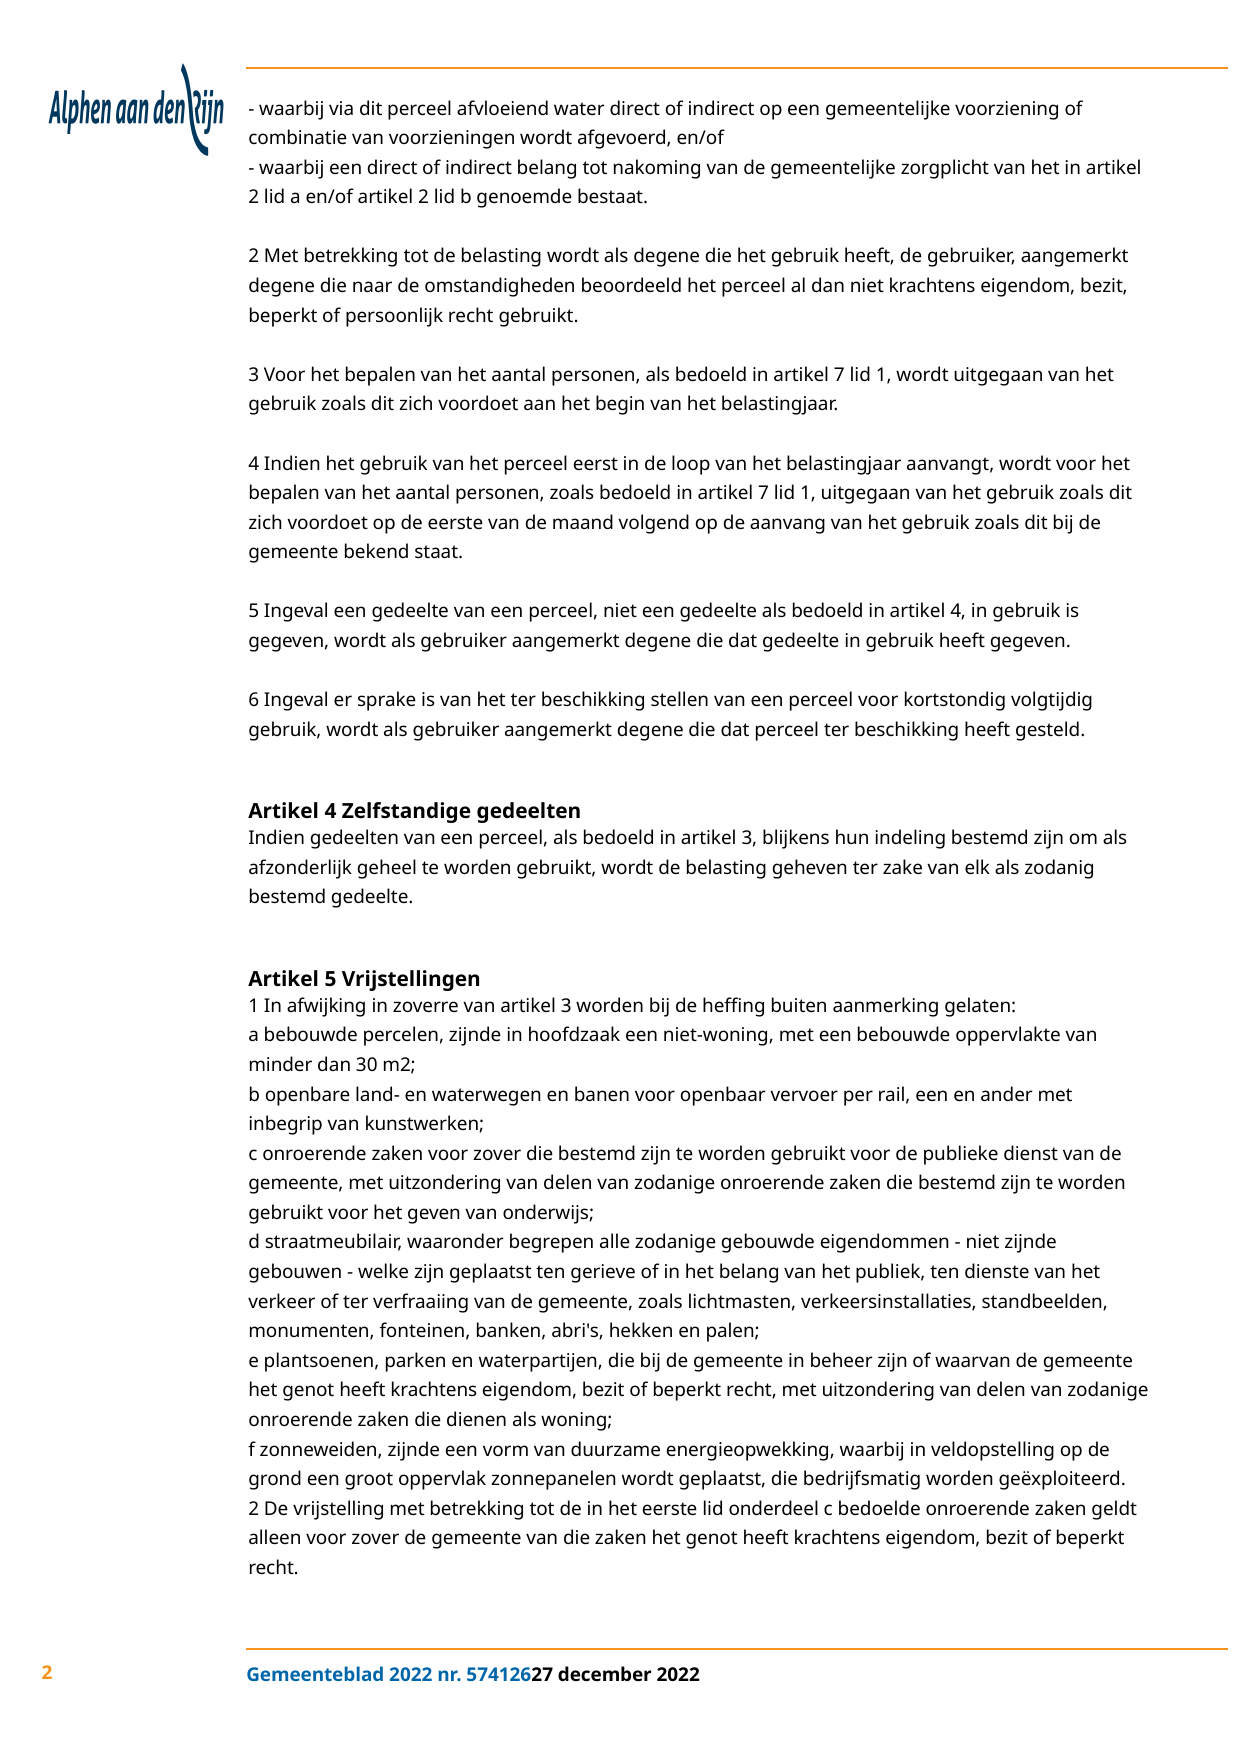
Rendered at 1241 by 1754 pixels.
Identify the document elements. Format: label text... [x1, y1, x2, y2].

text d straatmeubilair, waaronder begrepen alle zodanige gebouwde eigendommen - niet zijnde gebouwen - welke zijn geplaatst ten gerieve of in het belang van het publiek, ten dienste van het verkeer of ter verfraaiing van de gemeente, zoals lichtmasten, verkeersinstallaties, standbeelden, monumenten, fonteinen, banken, abri's, hekken en palen; [248, 1229, 1152, 1343]
text a bebouwde percelen, zijnde in hoofdzaak een niet-woning, met een bebouwde oppervlakte van minder dan 30 m2; [248, 1022, 1152, 1077]
text 2 Met betrekking tot de belasting wordt als degene die het gebruik heeft, de gebruiker, aangemerkt degene die naar de omstandigheden beoordeeld het perceel al dan niet krachtens eigendom, bezit, beperkt of persoonlijk recht gebruikt. [248, 243, 1152, 328]
text 1 In afwijking in zoverre van artikel 3 worden bij de heffing buiten aanmerking gelaten: [248, 992, 1152, 1018]
text c onroerende zaken voor zover die bestemd zijn te worden gebruikt voor de publieke dienst van de gemeente, met uitzondering van delen van zodanige onroerende zaken die bestemd zijn te worden gebruikt voor het geven van onderwijs; [248, 1140, 1152, 1225]
text Artikel 4 Zelfstandige gedeelten [248, 796, 1152, 824]
text 2 De vrijstelling met betrekking tot de in het eerste lid onderdeel c bedoelde onroerende zaken geldt alleen voor zover de gemeente van die zaken het genot heeft krachtens eigendom, bezit of beperkt recht. [248, 1495, 1152, 1580]
text Indien gedeelten van een perceel, als bedoeld in artikel 3, blijkens hun indeling bestemd zijn om als afzonderlijk geheel te worden gebruikt, wordt de belasting geheven ter zake van elk als zodanig bestemd gedeelte. [248, 824, 1152, 909]
picture [41, 47, 231, 172]
text f zonneweiden, zijnde een vorm van duurzame energieopwekking, waarbij in veldopstelling op de grond een groot oppervlak zonnepanelen wordt geplaatst, die bedrijfsmatig worden geëxploiteerd. [248, 1436, 1152, 1491]
text - waarbij via dit perceel afvloeiend water direct of indirect op een gemeentelijke voorziening of combinatie van voorzieningen wordt afgevoerd, en/of [248, 95, 1152, 150]
text 4 Indien het gebruik van het perceel eerst in de loop van het belastingjaar aanvangt, wordt voor het bepalen van het aantal personen, zoals bedoeld in artikel 7 lid 1, uitgegaan van het gebruik zoals dit zich voordoet op de eerste van de maand volgend op de aanvang van het gebruik zoals dit bij de gemeente bekend staat. [248, 450, 1152, 564]
text - waarbij een direct of indirect belang tot nakoming van de gemeentelijke zorgplicht van het in artikel 2 lid a en/of artikel 2 lid b genoemde bestaat. [248, 154, 1152, 209]
text b openbare land- en waterwegen en banen voor openbaar vervoer per rail, een en ander met inbegrip van kunstwerken; [248, 1081, 1152, 1136]
text e plantsoenen, parken en waterpartijen, die bij de gemeente in beheer zijn of waarvan de gemeente het genot heeft krachtens eigendom, bezit of beperkt recht, met uitzondering van delen van zodanige onroerende zaken die dienen als woning; [248, 1347, 1152, 1432]
text Artikel 5 Vrijstellingen [248, 964, 1152, 992]
text 6 Ingeval er sprake is van het ter beschikking stellen van een perceel voor kortstondig volgtijdig gebruik, wordt als gebruiker aangemerkt degene die dat perceel ter beschikking heeft gesteld. [248, 686, 1152, 742]
text 3 Voor het bepalen van het aantal personen, als bedoeld in artikel 7 lid 1, wordt uitgegaan van het gebruik zoals dit zich voordoet aan het begin van het belastingjaar. [248, 361, 1152, 416]
text 5 Ingeval een gedeelte van een perceel, niet een gedeelte als bedoeld in artikel 4, in gebruik is gegeven, wordt als gebruiker aangemerkt degene die dat gedeelte in gebruik heeft gegeven. [248, 598, 1152, 653]
